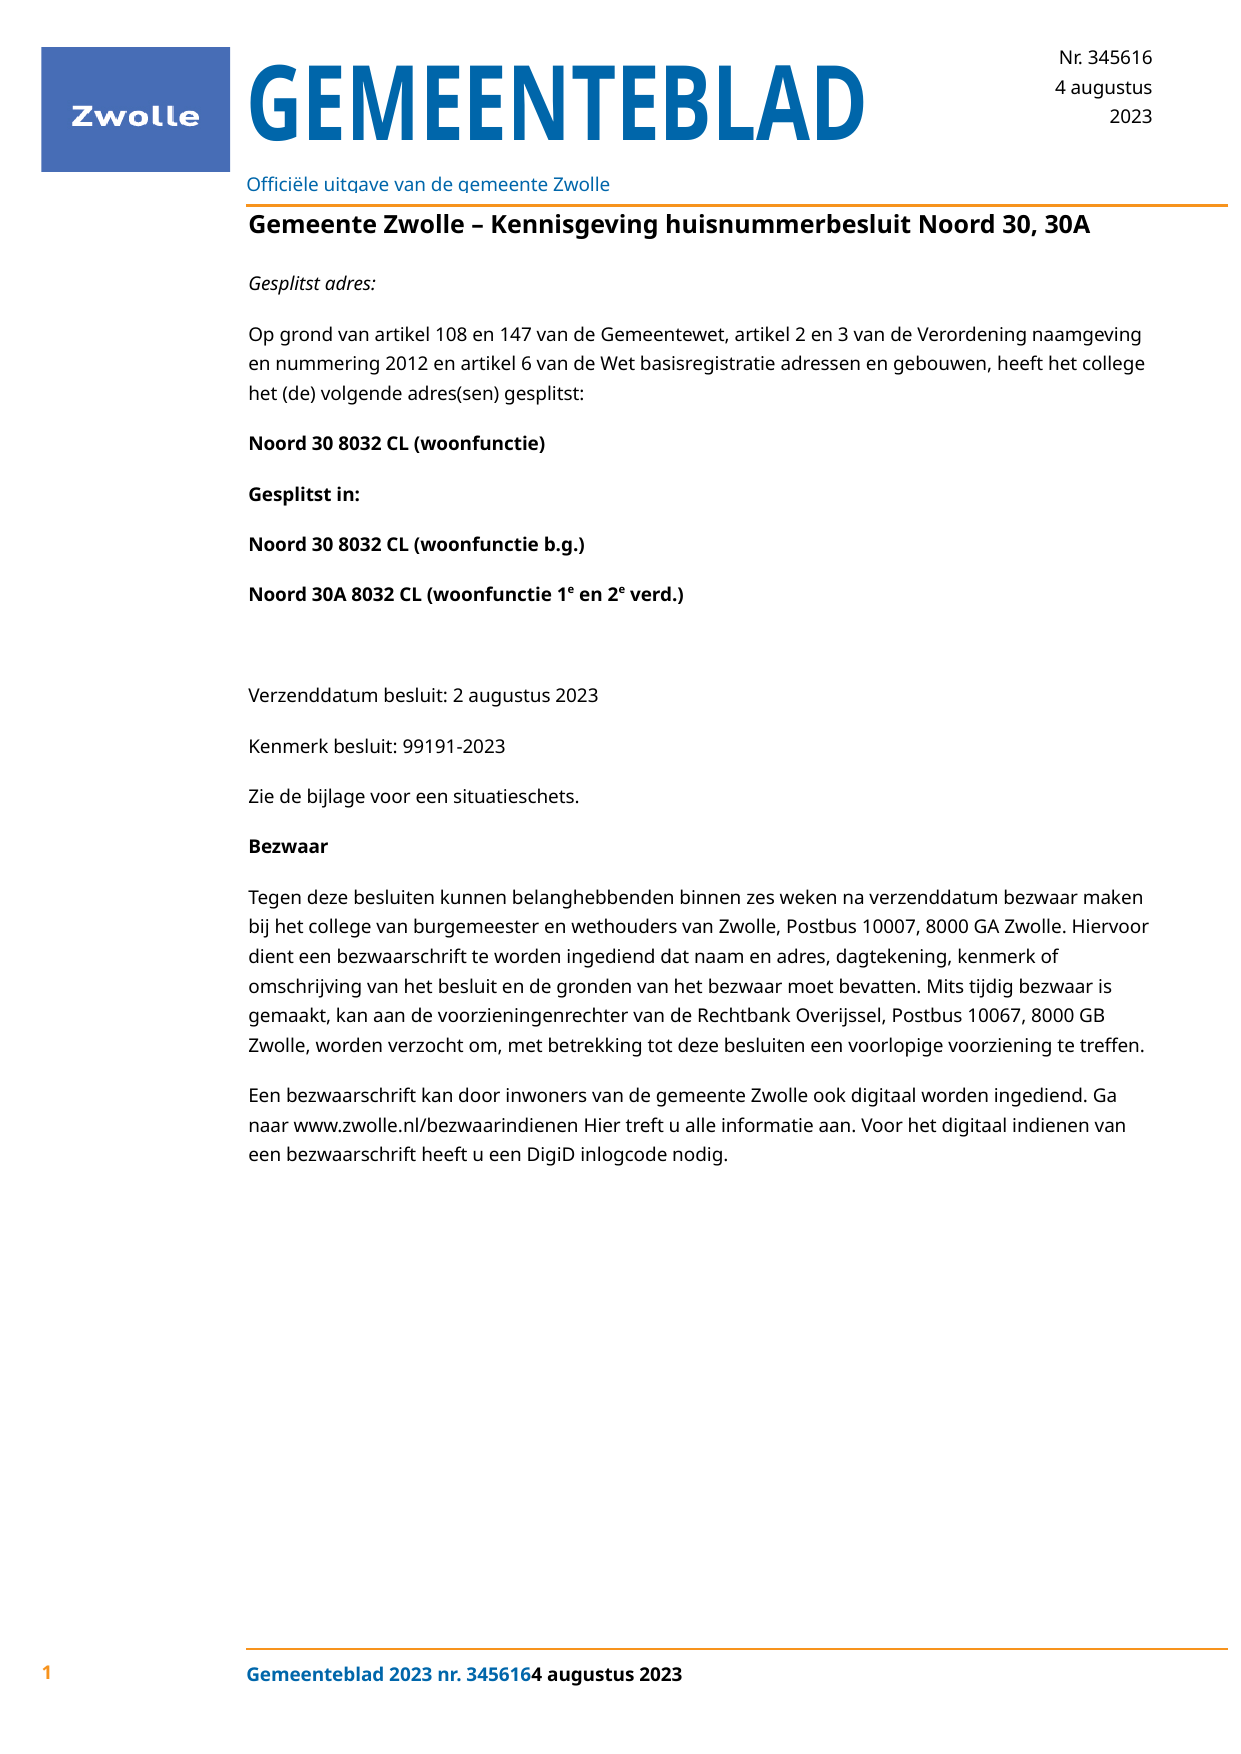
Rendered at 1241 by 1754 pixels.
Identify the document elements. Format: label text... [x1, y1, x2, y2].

text Gesplitst adres: [248, 270, 1152, 296]
text Gemeente Zwolle – Kennisgeving huisnummerbesluit Noord 30, 30A [248, 207, 1152, 241]
text Noord 30 8032 CL (woonfunctie) [248, 430, 1152, 456]
text Kenmerk besluit: 99191-2023 [248, 733, 1152, 758]
text Een bezwaarschrift kan door inwoners van de gemeente Zwolle ook digitaal worden ingediend. Ga naar www.zwolle.nl/bezwaarindienen Hier treft u alle informatie aan. Voor het digitaal indienen van een bezwaarschrift heeft u een DigiD inlogcode nodig. [248, 1082, 1152, 1167]
text Op grond van artikel 108 en 147 van de Gemeentewet, artikel 2 en 3 van de Verordening naamgeving en nummering 2012 en artikel 6 van de Wet basisregistratie adressen en gebouwen, heeft het college het (de) volgende adres(sen) gesplitst: [248, 321, 1152, 406]
text Tegen deze besluiten kunnen belanghebbenden binnen zes weken na verzenddatum bezwaar maken bij het college van burgemeester en wethouders van Zwolle, Postbus 10007, 8000 GA Zwolle. Hiervoor dient een bezwaarschrift te worden ingediend dat naam en adres, dagtekening, kenmerk of omschrijving van het besluit en de gronden van het bezwaar moet bevatten. Mits tijdig bezwaar is gemaakt, kan aan de voorzieningenrechter van de Rechtbank Overijssel, Postbus 10067, 8000 GB Zwolle, worden verzocht om, met betrekking tot deze besluiten een voorlopige voorziening te treffen. [248, 884, 1152, 1058]
text Gesplitst in: [248, 481, 1152, 506]
text Verzenddatum besluit: 2 augustus 2023 [248, 682, 1152, 708]
text Zie de bijlage voor een situatieschets. [248, 783, 1152, 809]
text Noord 30A 8032 CL (woonfunctie 1e en 2e verd.) [248, 582, 1152, 607]
text Bezwaar [248, 834, 1152, 859]
text Noord 30 8032 CL (woonfunctie b.g.) [248, 531, 1152, 557]
picture [41, 47, 231, 172]
